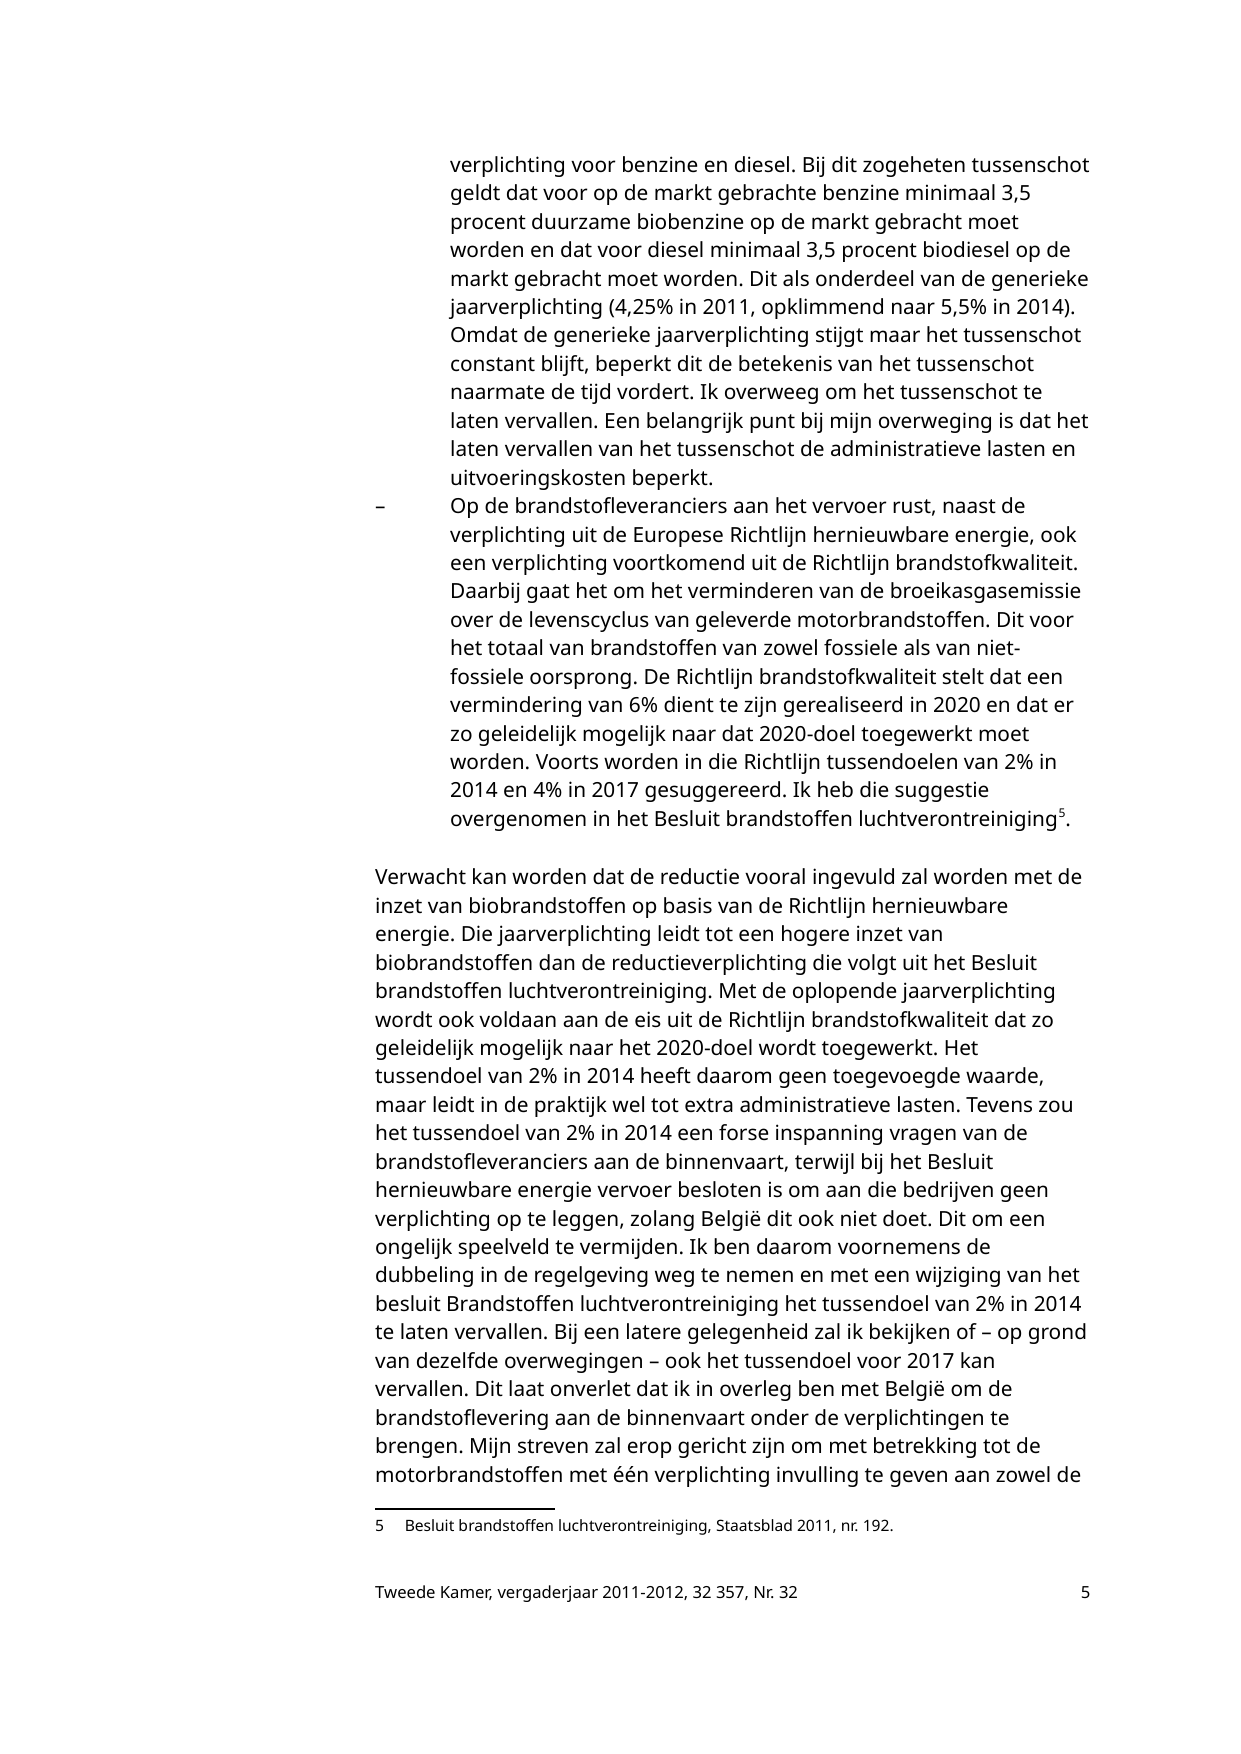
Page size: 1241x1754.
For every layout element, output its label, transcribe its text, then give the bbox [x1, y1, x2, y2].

list Besluit brandstoffen luchtverontreiniging, Staatsblad 2011, nr. 192. [375, 1508, 1090, 1536]
text Verwacht kan worden dat de reductie vooral ingevuld zal worden met de inzet van biobrandstoffen op basis van de Richtlijn hernieuwbare energie. Die jaarverplichting leidt tot een hogere inzet van biobrandstoffen dan de reductieverplichting die volgt uit het Besluit brandstoffen luchtverontreiniging. Met de oplopende jaarverplichting wordt ook voldaan aan de eis uit de Richtlijn brandstofkwaliteit dat zo geleidelijk mogelijk naar het 2020-doel wordt toegewerkt. Het tussendoel van 2% in 2014 heeft daarom geen toegevoegde waarde, maar leidt in de praktijk wel tot extra administratieve lasten. Tevens zou het tussendoel van 2% in 2014 een forse inspanning vragen van de brandstofleveranciers aan de binnenvaart, terwijl bij het Besluit hernieuwbare energie vervoer besloten is om aan die bedrijven geen verplichting op te leggen, zolang België dit ook niet doet. Dit om een ongelijk speelveld te vermijden. Ik ben daarom voornemens de dubbeling in de regelgeving weg te nemen en met een wijziging van het besluit Brandstoffen luchtverontreiniging het tussendoel van 2% in 2014 te laten vervallen. Bij een latere gelegenheid zal ik bekijken of – op grond van dezelfde overwegingen – ook het tussendoel voor 2017 kan vervallen. Dit laat onverlet dat ik in overleg ben met België om de brandstoflevering aan de binnenvaart onder de verplichtingen te brengen. Mijn streven zal erop gericht zijn om met betrekking tot de motorbrandstoffen met één verplichting invulling te geven aan zowel de [375, 862, 1090, 1488]
list Op de brandstofleveranciers aan het vervoer rust, naast de verplichting uit de Europese Richtlijn hernieuwbare energie, ook een verplichting voortkomend uit de Richtlijn brandstofkwaliteit. Daarbij gaat het om het verminderen van de broeikasgasemissie over de levenscyclus van geleverde motorbrandstoffen. Dit voor het totaal van brandstoffen van zowel fossiele als van niet-fossiele oorsprong. De Richtlijn brandstofkwaliteit stelt dat een vermindering van 6% dient te zijn gerealiseerd in 2020 en dat er zo geleidelijk mogelijk naar dat 2020-doel toegewerkt moet worden. Voorts worden in die Richtlijn tussendoelen van 2% in 2014 en 4% in 2017 gesuggereerd. Ik heb die suggestie overgenomen in het Besluit brandstoffen luchtverontreiniging. [375, 491, 1090, 832]
list verplichting voor benzine en diesel. Bij dit zogeheten tussenschot geldt dat voor op de markt gebrachte benzine minimaal 3,5 procent duurzame biobenzine op de markt gebracht moet worden en dat voor diesel minimaal 3,5 procent biodiesel op de markt gebracht moet worden. Dit als onderdeel van de generieke jaarverplichting (4,25% in 2011, opklimmend naar 5,5% in 2014). Omdat de generieke jaarverplichting stijgt maar het tussenschot constant blijft, beperkt dit de betekenis van het tussenschot naarmate de tijd vordert. Ik overweeg om het tussenschot te laten vervallen. Een belangrijk punt bij mijn overweging is dat het laten vervallen van het tussenschot de administratieve lasten en uitvoeringskosten beperkt. [375, 150, 1090, 491]
